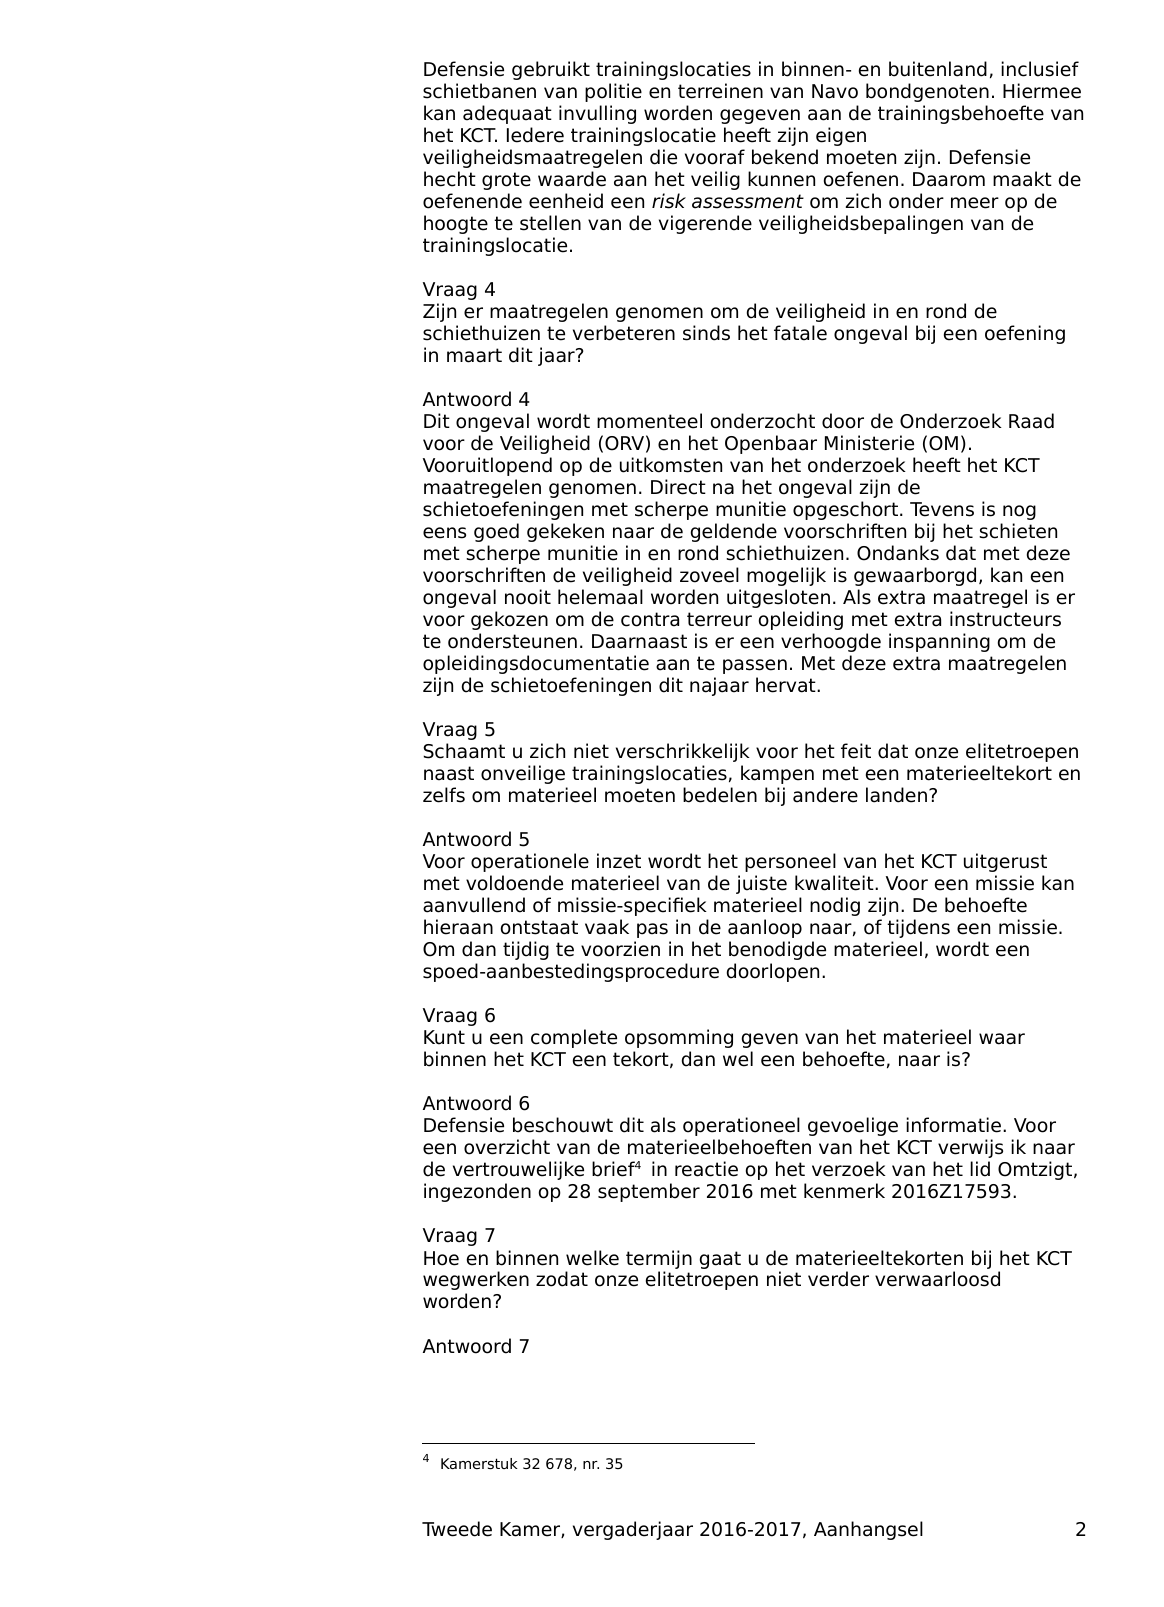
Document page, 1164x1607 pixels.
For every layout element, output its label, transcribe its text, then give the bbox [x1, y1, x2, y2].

text Vraag 6 [422, 1005, 1087, 1027]
text Antwoord 7 [422, 1336, 1087, 1357]
text Kunt u een complete opsomming geven van het materieel waar binnen het KCT een tekort, dan wel een behoefte, naar is? [422, 1027, 1087, 1071]
text Hoe en binnen welke termijn gaat u de materieeltekorten bij het KCT wegwerken zodat onze elitetroepen niet verder verwaarloosd worden? [422, 1247, 1087, 1313]
text Vraag 7 [422, 1225, 1087, 1247]
text Vraag 4 [422, 279, 1087, 301]
text Dit ongeval wordt momenteel onderzocht door de Onderzoek Raad voor de Veiligheid (ORV) en het Openbaar Ministerie (OM). Vooruitlopend op de uitkomsten van het onderzoek heeft het KCT maatregelen genomen. Direct na het ongeval zijn de schietoefeningen met scherpe munitie opgeschort. Tevens is nog eens goed gekeken naar de geldende voorschriften bij het schieten met scherpe munitie in en rond schiethuizen. Ondanks dat met deze voorschriften de veiligheid zoveel mogelijk is gewaarborgd, kan een ongeval nooit helemaal worden uitgesloten. Als extra maatregel is er voor gekozen om de contra terreur opleiding met extra instructeurs te ondersteunen. Daarnaast is er een verhoogde inspanning om de opleidingsdocumentatie aan te passen. Met deze extra maatregelen zijn de schietoefeningen dit najaar hervat. [422, 411, 1087, 697]
text Kamerstuk 32 678, nr. 35 [422, 1452, 1087, 1474]
text Antwoord 5 [422, 829, 1087, 851]
text Voor operationele inzet wordt het personeel van het KCT uitgerust met voldoende materieel van de juiste kwaliteit. Voor een missie kan aanvullend of missie-specifiek materieel nodig zijn. De behoefte hieraan ontstaat vaak pas in de aanloop naar, of tijdens een missie. Om dan tijdig te voorzien in het benodigde materieel, wordt een spoed-aanbestedingsprocedure doorlopen. [422, 851, 1087, 983]
text Antwoord 4 [422, 389, 1087, 411]
text Antwoord 6 [422, 1093, 1087, 1115]
text Defensie beschouwt dit als operationeel gevoelige informatie. Voor een overzicht van de materieelbehoeften van het KCT verwijs ik naar de vertrouwelijke brief in reactie op het verzoek van het lid Omtzigt, ingezonden op 28 september 2016 met kenmerk 2016Z17593. [422, 1115, 1087, 1203]
text Zijn er maatregelen genomen om de veiligheid in en rond de schiethuizen te verbeteren sinds het fatale ongeval bij een oefening in maart dit jaar? [422, 301, 1087, 367]
text Schaamt u zich niet verschrikkelijk voor het feit dat onze elitetroepen naast onveilige trainingslocaties, kampen met een materieeltekort en zelfs om materieel moeten bedelen bij andere landen? [422, 741, 1087, 807]
text Vraag 5 [422, 719, 1087, 741]
text Defensie gebruikt trainingslocaties in binnen- en buitenland, inclusief schietbanen van politie en terreinen van Navo bondgenoten. Hiermee kan adequaat invulling worden gegeven aan de trainingsbehoefte van het KCT. Iedere trainingslocatie heeft zijn eigen veiligheidsmaatregelen die vooraf bekend moeten zijn. Defensie hecht grote waarde aan het veilig kunnen oefenen. Daarom maakt de oefenende eenheid een risk assessment om zich onder meer op de hoogte te stellen van de vigerende veiligheidsbepalingen van de trainingslocatie. [422, 59, 1087, 257]
